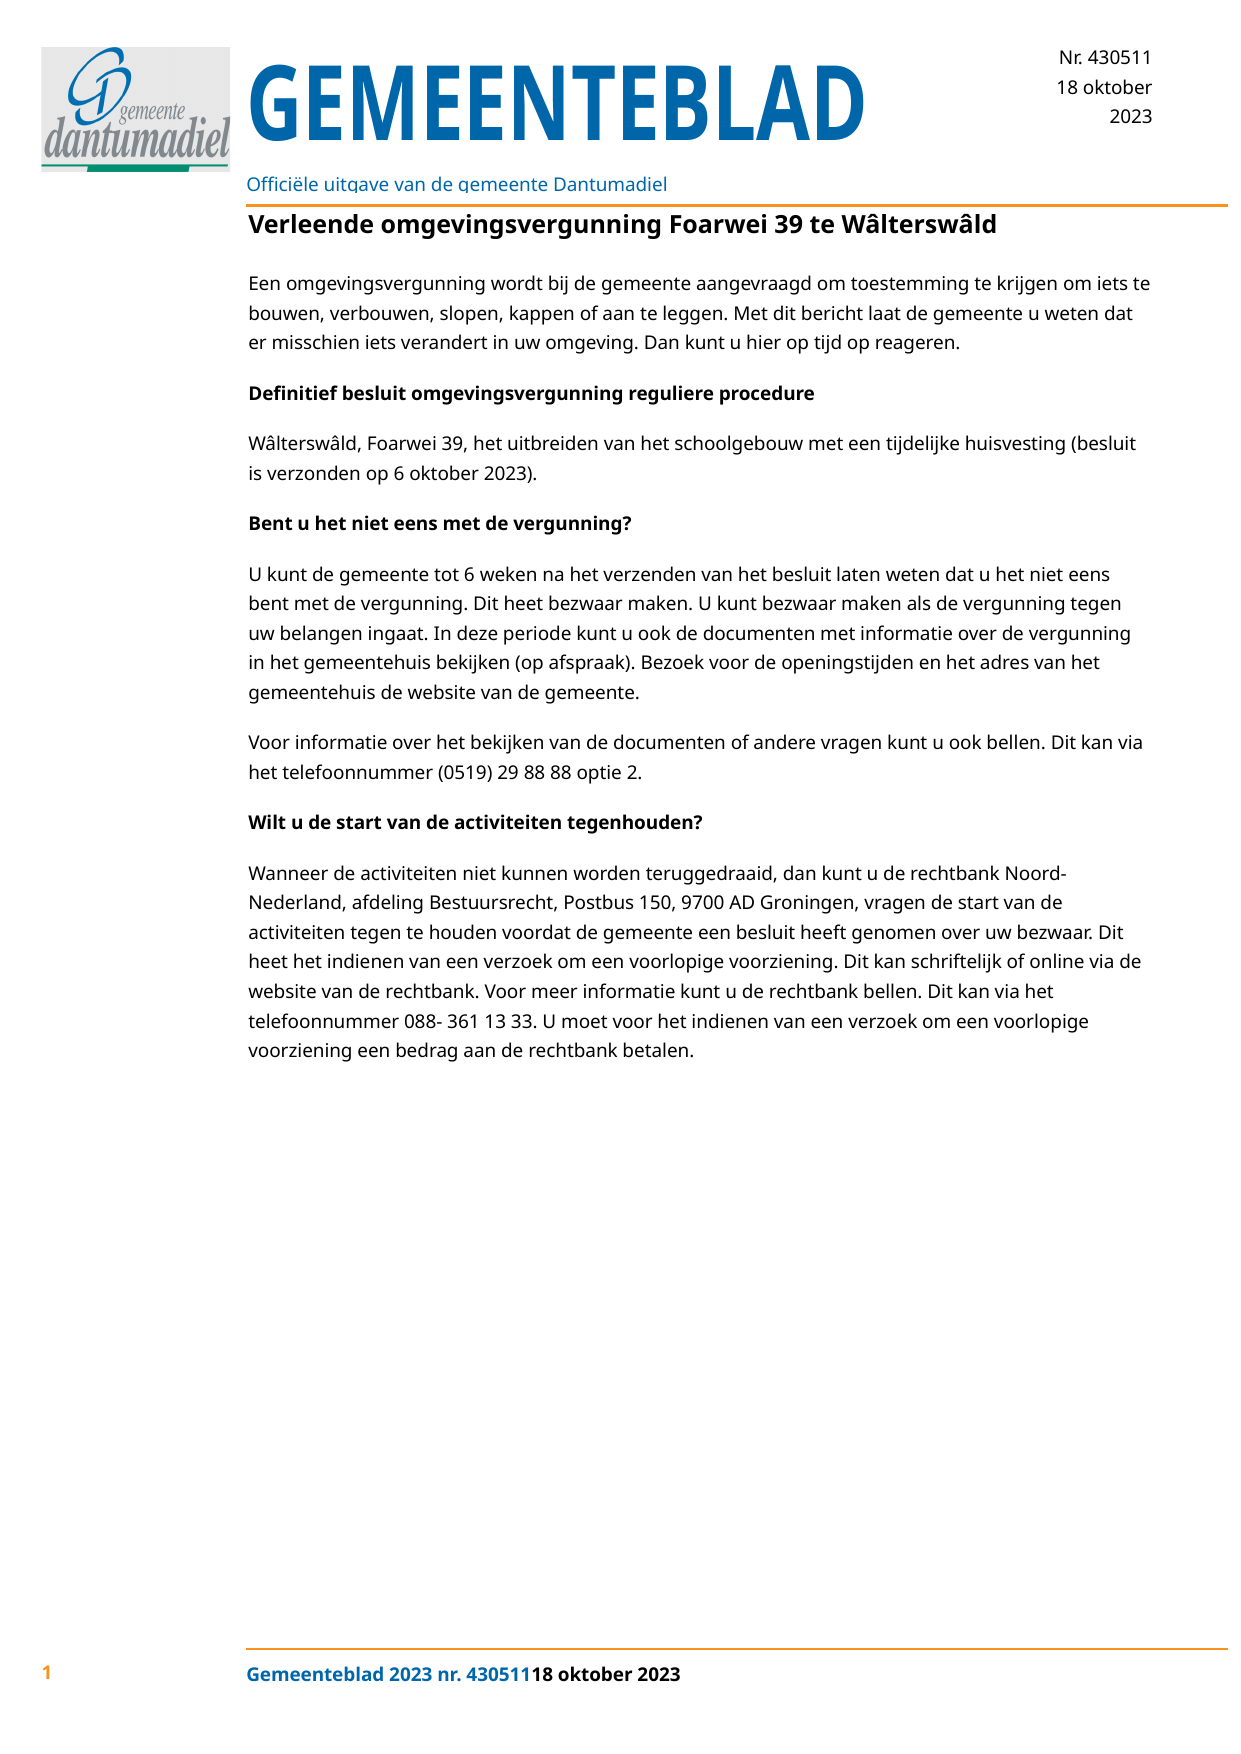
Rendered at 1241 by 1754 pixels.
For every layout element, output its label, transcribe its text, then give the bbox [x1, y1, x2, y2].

text Voor informatie over het bekijken van de documenten of andere vragen kunt u ook bellen. Dit kan via het telefoonnummer (0519) 29 88 88 optie 2. [248, 729, 1152, 785]
text Definitief besluit omgevingsvergunning reguliere procedure [248, 380, 1152, 406]
text Wanneer de activiteiten niet kunnen worden teruggedraaid, dan kunt u de rechtbank Noord-Nederland, afdeling Bestuursrecht, Postbus 150, 9700 AD Groningen, vragen de start van de activiteiten tegen te houden voordat de gemeente een besluit heeft genomen over uw bezwaar. Dit heet het indienen van een verzoek om een voorlopige voorziening. Dit kan schriftelijk of online via de website van de rechtbank. Voor meer informatie kunt u de rechtbank bellen. Dit kan via het telefoonnummer 088- 361 13 33. U moet voor het indienen van een verzoek om een voorlopige voorziening een bedrag aan de rechtbank betalen. [248, 860, 1152, 1063]
text Bent u het niet eens met de vergunning? [248, 510, 1152, 536]
text Wilt u de start van de activiteiten tegenhouden? [248, 809, 1152, 835]
text U kunt de gemeente tot 6 weken na het verzenden van het besluit laten weten dat u het niet eens bent met de vergunning. Dit heet bezwaar maken. U kunt bezwaar maken als de vergunning tegen uw belangen ingaat. In deze periode kunt u ook de documenten met informatie over de vergunning in het gemeentehuis bekijken (op afspraak). Bezoek voor de openingstijden en het adres van het gemeentehuis de website van de gemeente. [248, 561, 1152, 705]
text Wâlterswâld, Foarwei 39, het uitbreiden van het schoolgebouw met een tijdelijke huisvesting (besluit is verzonden op 6 oktober 2023). [248, 430, 1152, 486]
text Een omgevingsvergunning wordt bij de gemeente aangevraagd om toestemming te krijgen om iets te bouwen, verbouwen, slopen, kappen of aan te leggen. Met dit bericht laat de gemeente u weten dat er misschien iets verandert in uw omgeving. Dan kunt u hier op tijd op reageren. [248, 270, 1152, 355]
picture [41, 47, 231, 172]
text Verleende omgevingsvergunning Foarwei 39 te Wâlterswâld [248, 207, 1152, 241]
